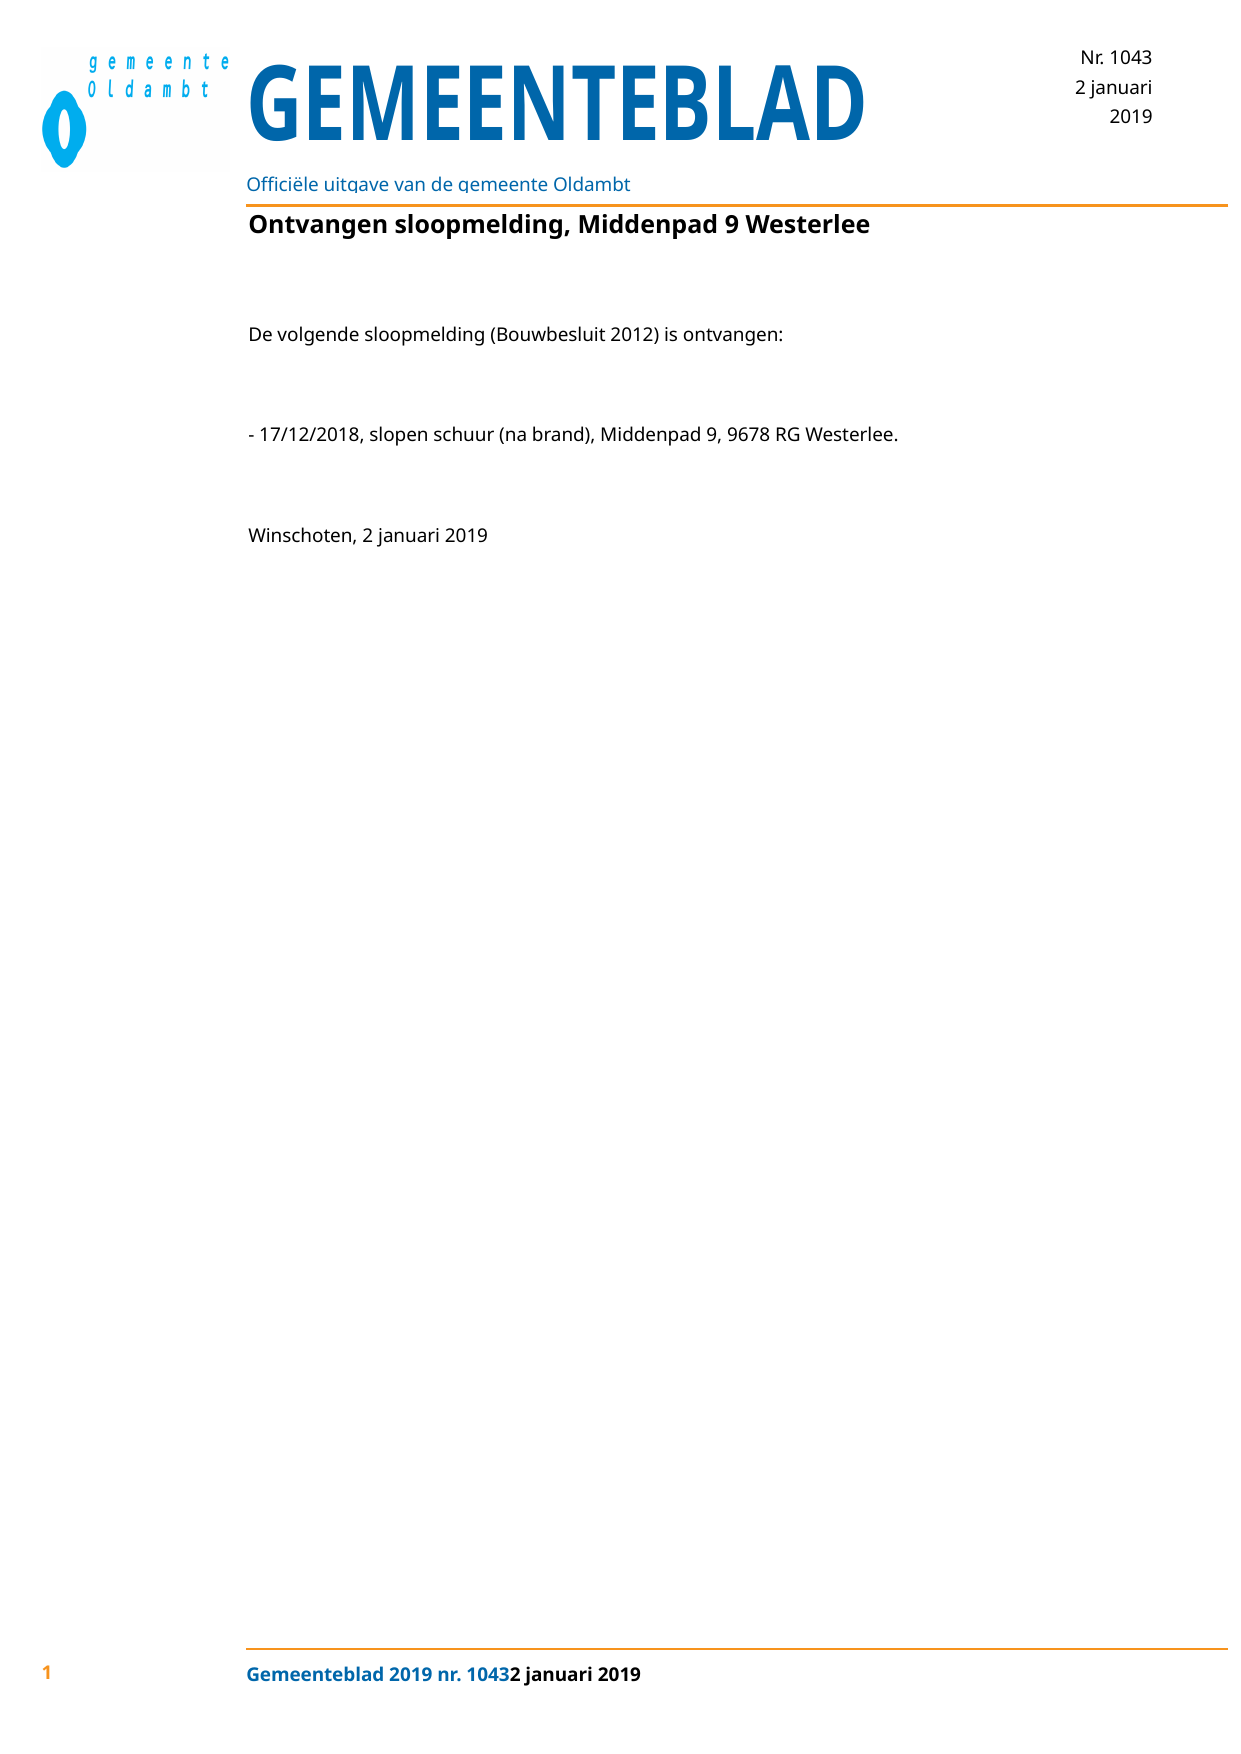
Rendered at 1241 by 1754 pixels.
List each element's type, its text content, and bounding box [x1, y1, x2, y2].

text Ontvangen sloopmelding, Middenpad 9 Westerlee [248, 207, 1152, 241]
picture [41, 47, 231, 172]
text Winschoten, 2 januari 2019 [248, 522, 1152, 548]
text - 17/12/2018, slopen schuur (na brand), Middenpad 9, 9678 RG Westerlee. [248, 422, 1152, 447]
text De volgende sloopmelding (Bouwbesluit 2012) is ontvangen: [248, 321, 1152, 346]
